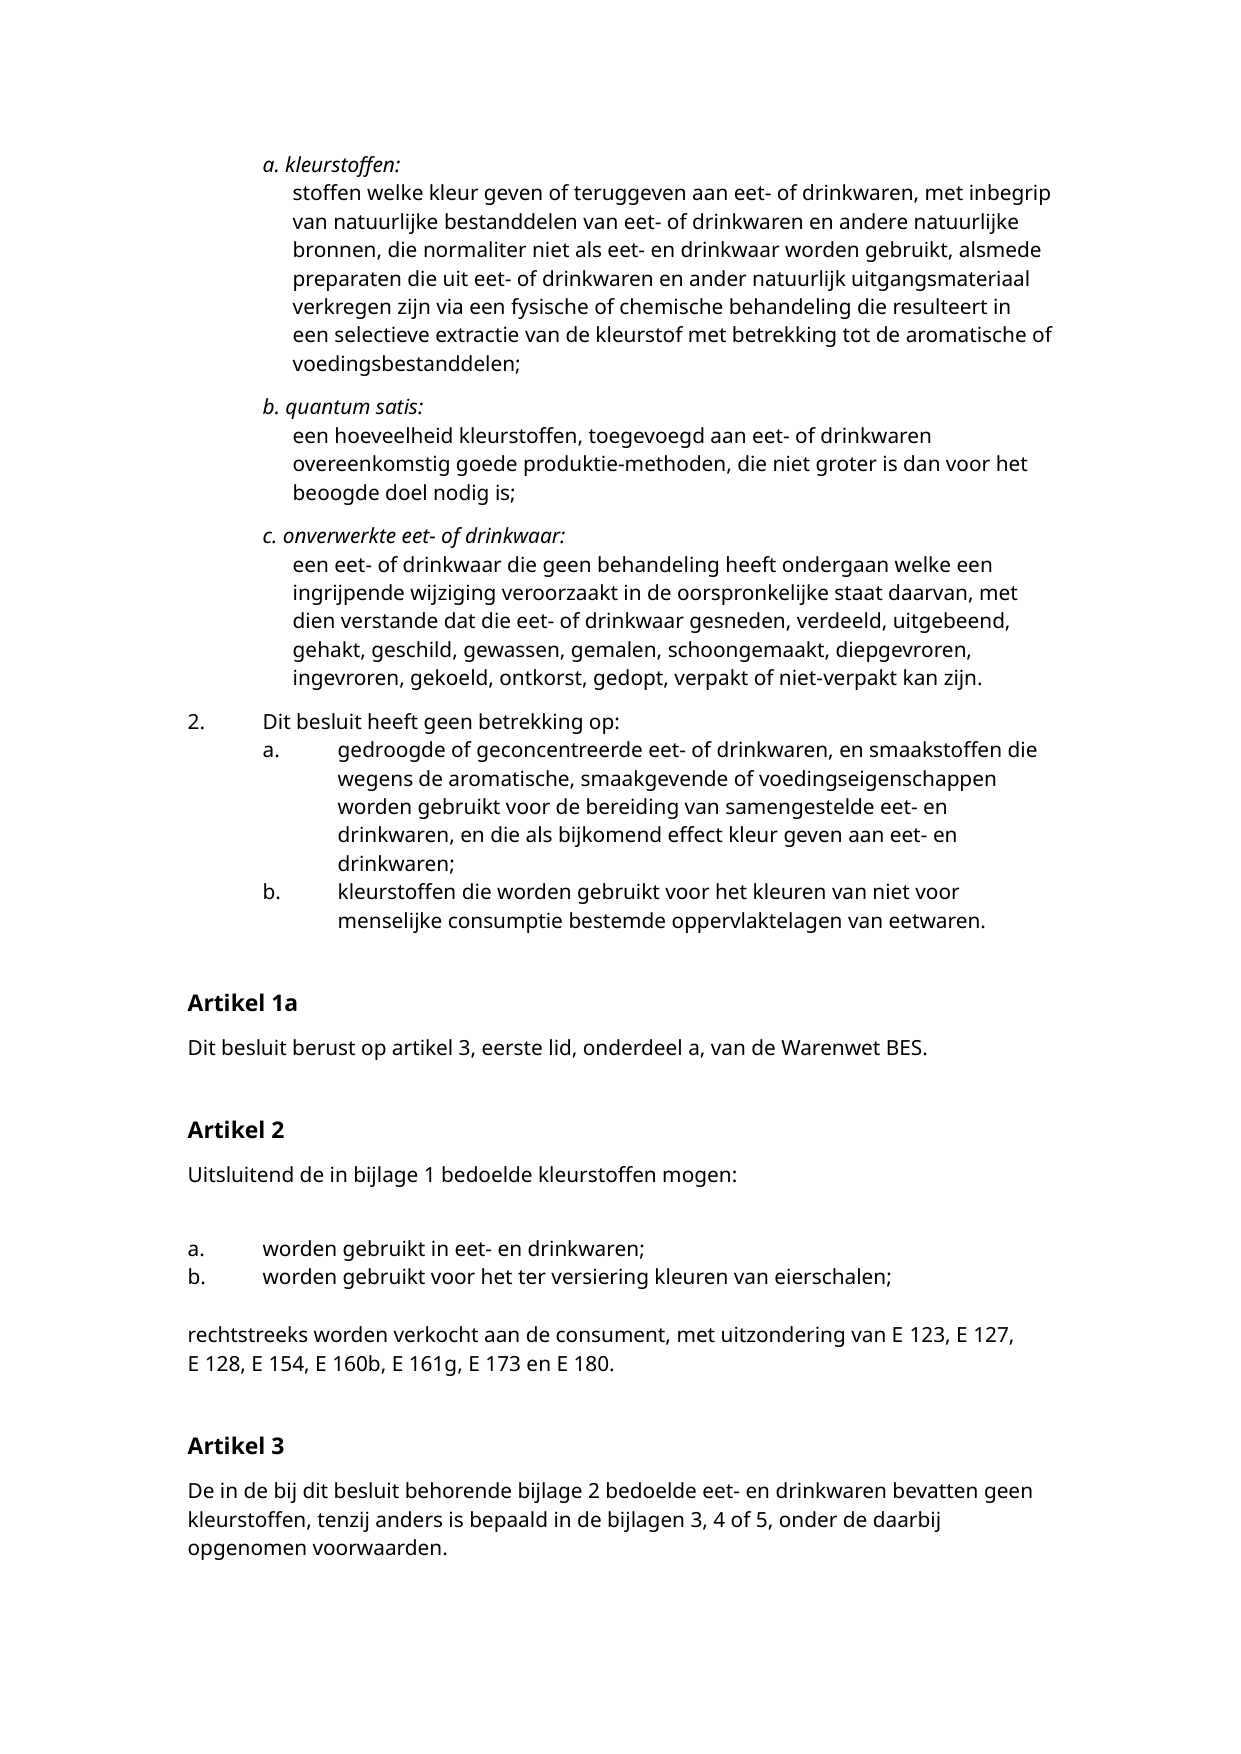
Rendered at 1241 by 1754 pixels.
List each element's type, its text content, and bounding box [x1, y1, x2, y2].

text Uitsluitend de in bijlage 1 bedoelde kleurstoffen mogen: [187, 1160, 1053, 1189]
subtitle Artikel 3 [187, 1430, 1053, 1461]
text De in de bij dit besluit behorende bijlage 2 bedoelde eet- en drinkwaren bevatten geen kleurstoffen, tenzij anders is bepaald in de bijlagen 3, 4 of 5, onder de daarbij opgenomen voorwaarden. [187, 1476, 1053, 1562]
list a. kleurstoffen: [187, 150, 1053, 178]
list b. quantum satis: [187, 392, 1053, 421]
list worden gebruikt voor het ter versiering kleuren van eierschalen; [187, 1262, 1053, 1291]
list een eet- of drinkwaar die geen behandeling heeft ondergaan welke een ingrijpende wijziging veroorzaakt in de oorspronkelijke staat daarvan, met dien verstande dat die eet- of drinkwaar gesneden, verdeeld, uitgebeend, gehakt, geschild, gewassen, gemalen, schoongemaakt, diepgevroren, ingevroren, gekoeld, ontkorst, gedopt, verpakt of niet-verpakt kan zijn. [217, 550, 1053, 692]
list kleurstoffen die worden gebruikt voor het kleuren van niet voor menselijke consumptie bestemde oppervlaktelagen van eetwaren. [262, 877, 1053, 934]
subtitle Artikel 2 [187, 1114, 1053, 1145]
list gedroogde of geconcentreerde eet- of drinkwaren, en smaakstoffen die wegens de aromatische, smaakgevende of voedingseigenschappen worden gebruikt voor de bereiding van samengestelde eet- en drinkwaren, en die als bijkomend effect kleur geven aan eet- en drinkwaren; [262, 735, 1053, 877]
subtitle Artikel 1a [187, 987, 1053, 1018]
text rechtstreeks worden verkocht aan de consument, met uitzondering van E 123, E 127, E 128, E 154, E 160b, E 161g, E 173 en E 180. [187, 1321, 1053, 1377]
list Dit besluit heeft geen betrekking op: [187, 707, 1053, 735]
list worden gebruikt in eet- en drinkwaren; [187, 1234, 1053, 1262]
list c. onverwerkte eet- of drinkwaar: [187, 521, 1053, 550]
list stoffen welke kleur geven of teruggeven aan eet- of drinkwaren, met inbegrip van natuurlijke bestanddelen van eet- of drinkwaren en andere natuurlijke bronnen, die normaliter niet als eet- en drinkwaar worden gebruikt, alsmede preparaten die uit eet- of drinkwaren en ander natuurlijk uitgangsmateriaal verkregen zijn via een fysische of chemische behandeling die resulteert in een selectieve extractie van de kleurstof met betrekking tot de aromatische of voedingsbestanddelen; [217, 178, 1053, 377]
text Dit besluit berust op artikel 3, eerste lid, onderdeel a, van de Warenwet BES. [187, 1033, 1053, 1062]
list een hoeveelheid kleurstoffen, toegevoegd aan eet- of drinkwaren overeenkomstig goede produktie-methoden, die niet groter is dan voor het beoogde doel nodig is; [217, 421, 1053, 506]
